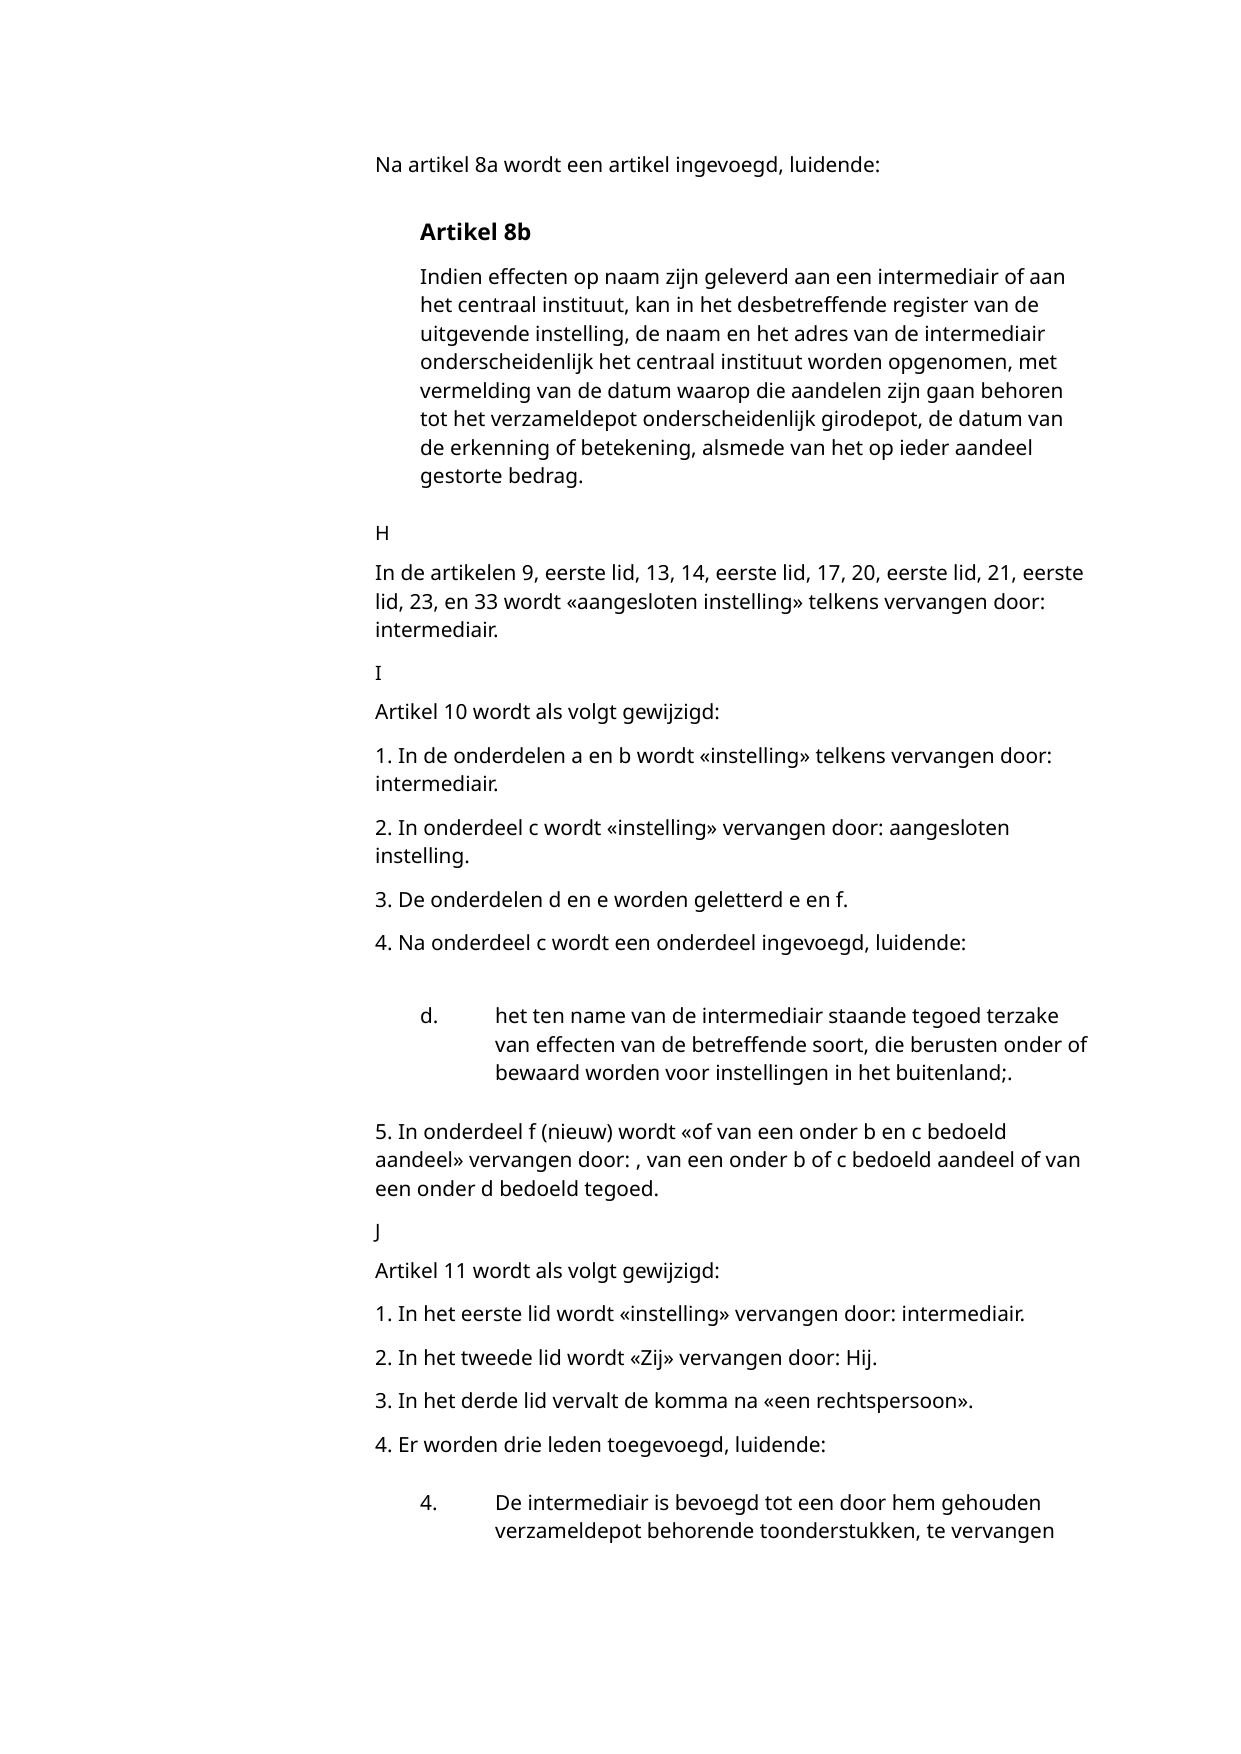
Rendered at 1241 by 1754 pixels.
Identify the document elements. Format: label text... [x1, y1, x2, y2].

text In de artikelen 9, eerste lid, 13, 14, eerste lid, 17, 20, eerste lid, 21, eerste lid, 23, en 33 wordt «aangesloten instelling» telkens vervangen door: intermediair. [375, 558, 1090, 644]
text Na artikel 8a wordt een artikel ingevoegd, luidende: [375, 150, 1090, 178]
list De intermediair is bevoegd tot een door hem gehouden verzameldepot behorende toonderstukken, te vervangen [420, 1488, 1090, 1545]
text 3. In het derde lid vervalt de komma na «een rechtspersoon». [375, 1386, 1090, 1415]
text 1. In de onderdelen a en b wordt «instelling» telkens vervangen door: intermediair. [375, 741, 1090, 798]
list het ten name van de intermediair staande tegoed terzake van effecten van de betreffende soort, die berusten onder of bewaard worden voor instellingen in het buitenland;. [420, 1002, 1090, 1087]
text Artikel 11 wordt als volgt gewijzigd: [375, 1256, 1090, 1284]
text 2. In onderdeel c wordt «instelling» vervangen door: aangesloten instelling. [375, 813, 1090, 870]
text J [375, 1217, 1090, 1244]
text 4. Er worden drie leden toegevoegd, luidende: [375, 1430, 1090, 1458]
text H [375, 520, 1090, 547]
text Indien effecten op naam zijn geleverd aan een intermediair of aan het centraal instituut, kan in het desbetreffende register van de uitgevende instelling, de naam en het adres van de intermediair onderscheidenlijk het centraal instituut worden opgenomen, met vermelding van de datum waarop die aandelen zijn gaan behoren tot het verzameldepot onderscheidenlijk girodepot, de datum van de erkenning of betekening, alsmede van het op ieder aandeel gestorte bedrag. [420, 262, 1090, 490]
text 2. In het tweede lid wordt «Zij» vervangen door: Hij. [375, 1343, 1090, 1371]
text 3. De onderdelen d en e worden geletterd e en f. [375, 885, 1090, 913]
text I [375, 659, 1090, 686]
text 5. In onderdeel f (nieuw) wordt «of van een onder b en c bedoeld aandeel» vervangen door: , van een onder b of c bedoeld aandeel of van een onder d bedoeld tegoed. [375, 1117, 1090, 1202]
subtitle Artikel 8b [420, 216, 1090, 247]
text 4. Na onderdeel c wordt een onderdeel ingevoegd, luidende: [375, 928, 1090, 957]
text 1. In het eerste lid wordt «instelling» vervangen door: intermediair. [375, 1299, 1090, 1328]
text Artikel 10 wordt als volgt gewijzigd: [375, 697, 1090, 726]
